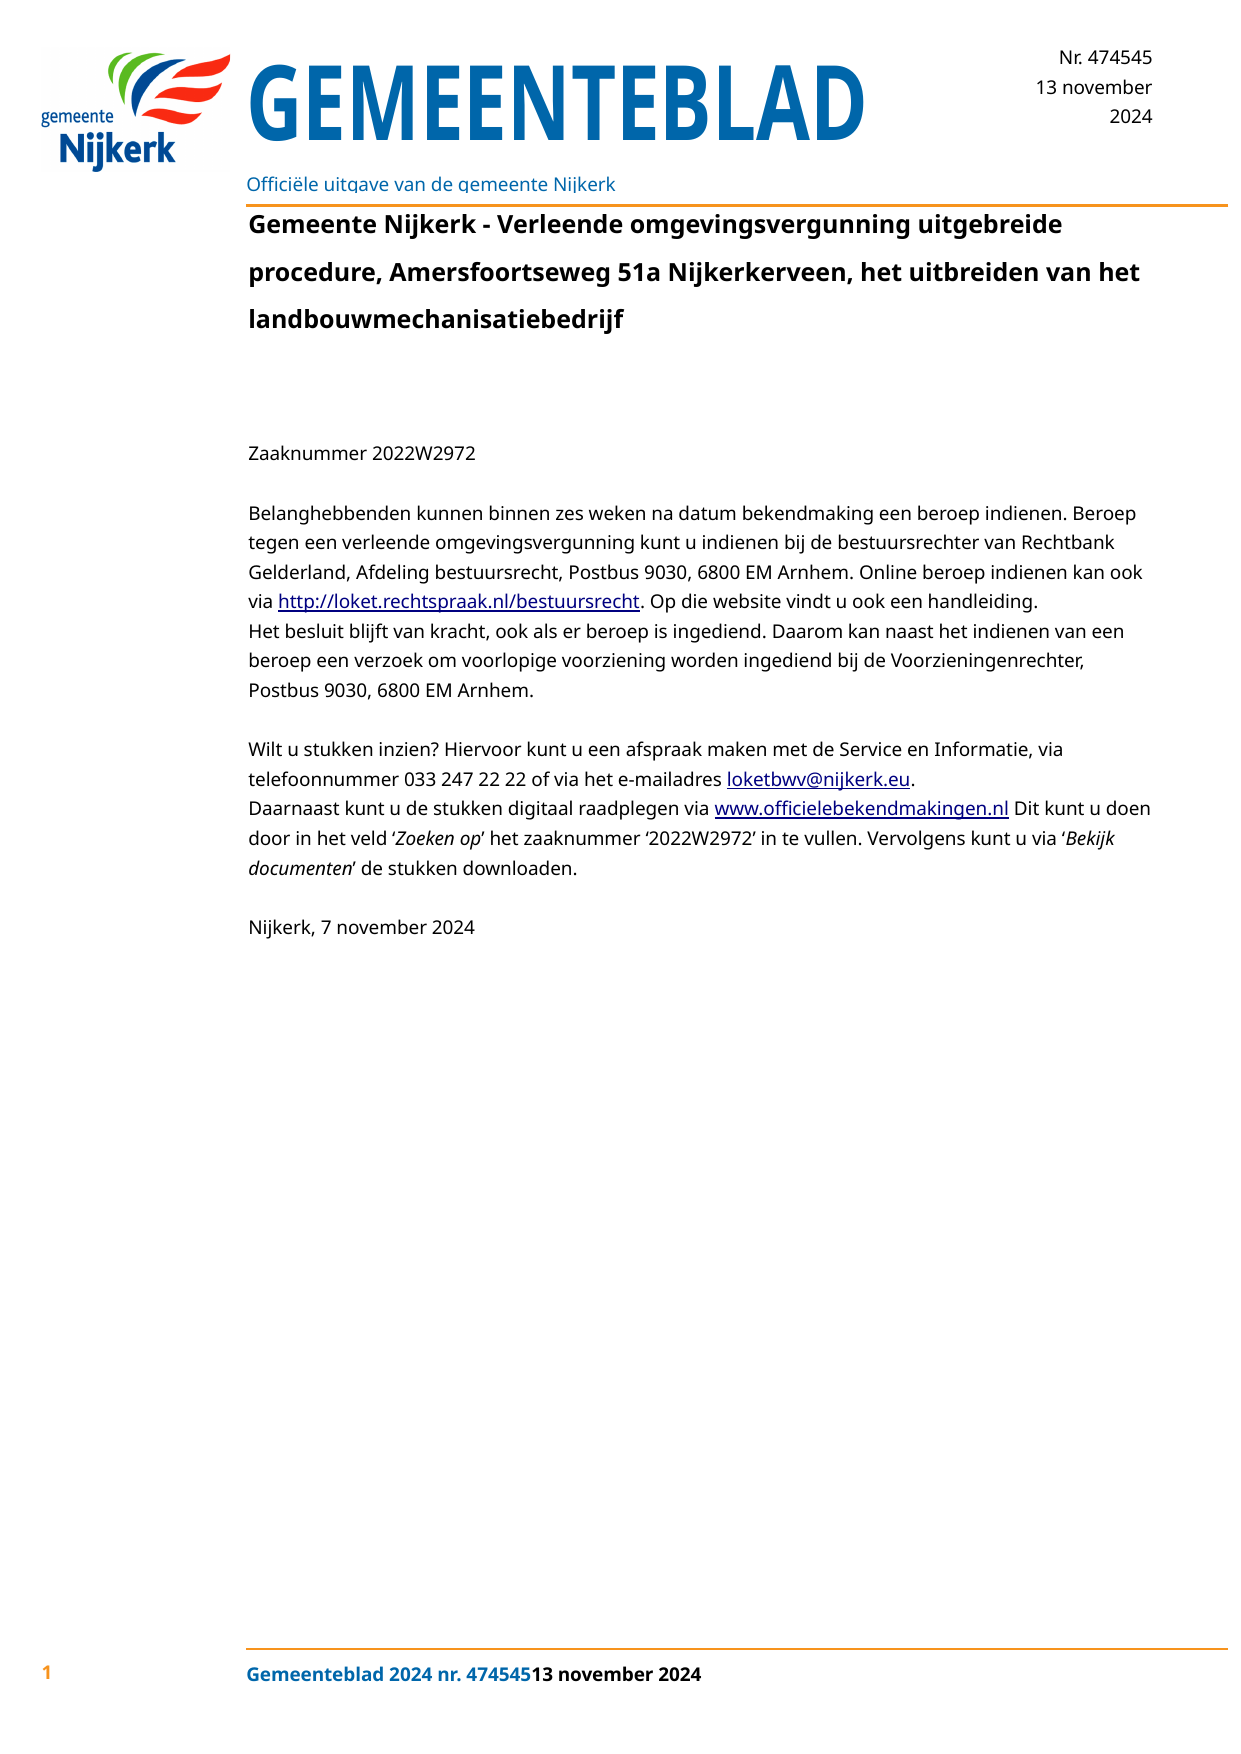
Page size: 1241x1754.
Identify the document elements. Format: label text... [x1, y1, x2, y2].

text Belanghebbenden kunnen binnen zes weken na datum bekendmaking een beroep indienen. Beroep tegen een verleende omgevingsvergunning kunt u indienen bij de bestuursrechter van Rechtbank Gelderland, Afdeling bestuursrecht, Postbus 9030, 6800 EM Arnhem. Online beroep indienen kan ook via http://loket.rechtspraak.nl/bestuursrecht. Op die website vindt u ook een handleiding. [248, 500, 1152, 614]
text Het besluit blijft van kracht, ook als er beroep is ingediend. Daarom kan naast het indienen van een beroep een verzoek om voorlopige voorziening worden ingediend bij de Voorzieningenrechter, Postbus 9030, 6800 EM Arnhem. [248, 618, 1152, 703]
text Gemeente Nijkerk - Verleende omgevingsvergunning uitgebreide procedure, Amersfoortseweg 51a Nijkerkerveen, het uitbreiden van het landbouwmechanisatiebedrijf [248, 207, 1152, 336]
text Wilt u stukken inzien? Hiervoor kunt u een afspraak maken met de Service en Informatie, via telefoonnummer 033 247 22 22 of via het e-mailadres loketbwv@nijkerk.eu. [248, 736, 1152, 792]
picture [41, 47, 231, 172]
text Zaaknummer 2022W2972 [248, 441, 1152, 466]
text Nijkerk, 7 november 2024 [248, 914, 1152, 939]
text Daarnaast kunt u de stukken digitaal raadplegen via www.officielebekendmakingen.nl Dit kunt u doen door in het veld ‘Zoeken op’ het zaaknummer ‘2022W2972’ in te vullen. Vervolgens kunt u via ‘Bekijk documenten’ de stukken downloaden. [248, 796, 1152, 880]
